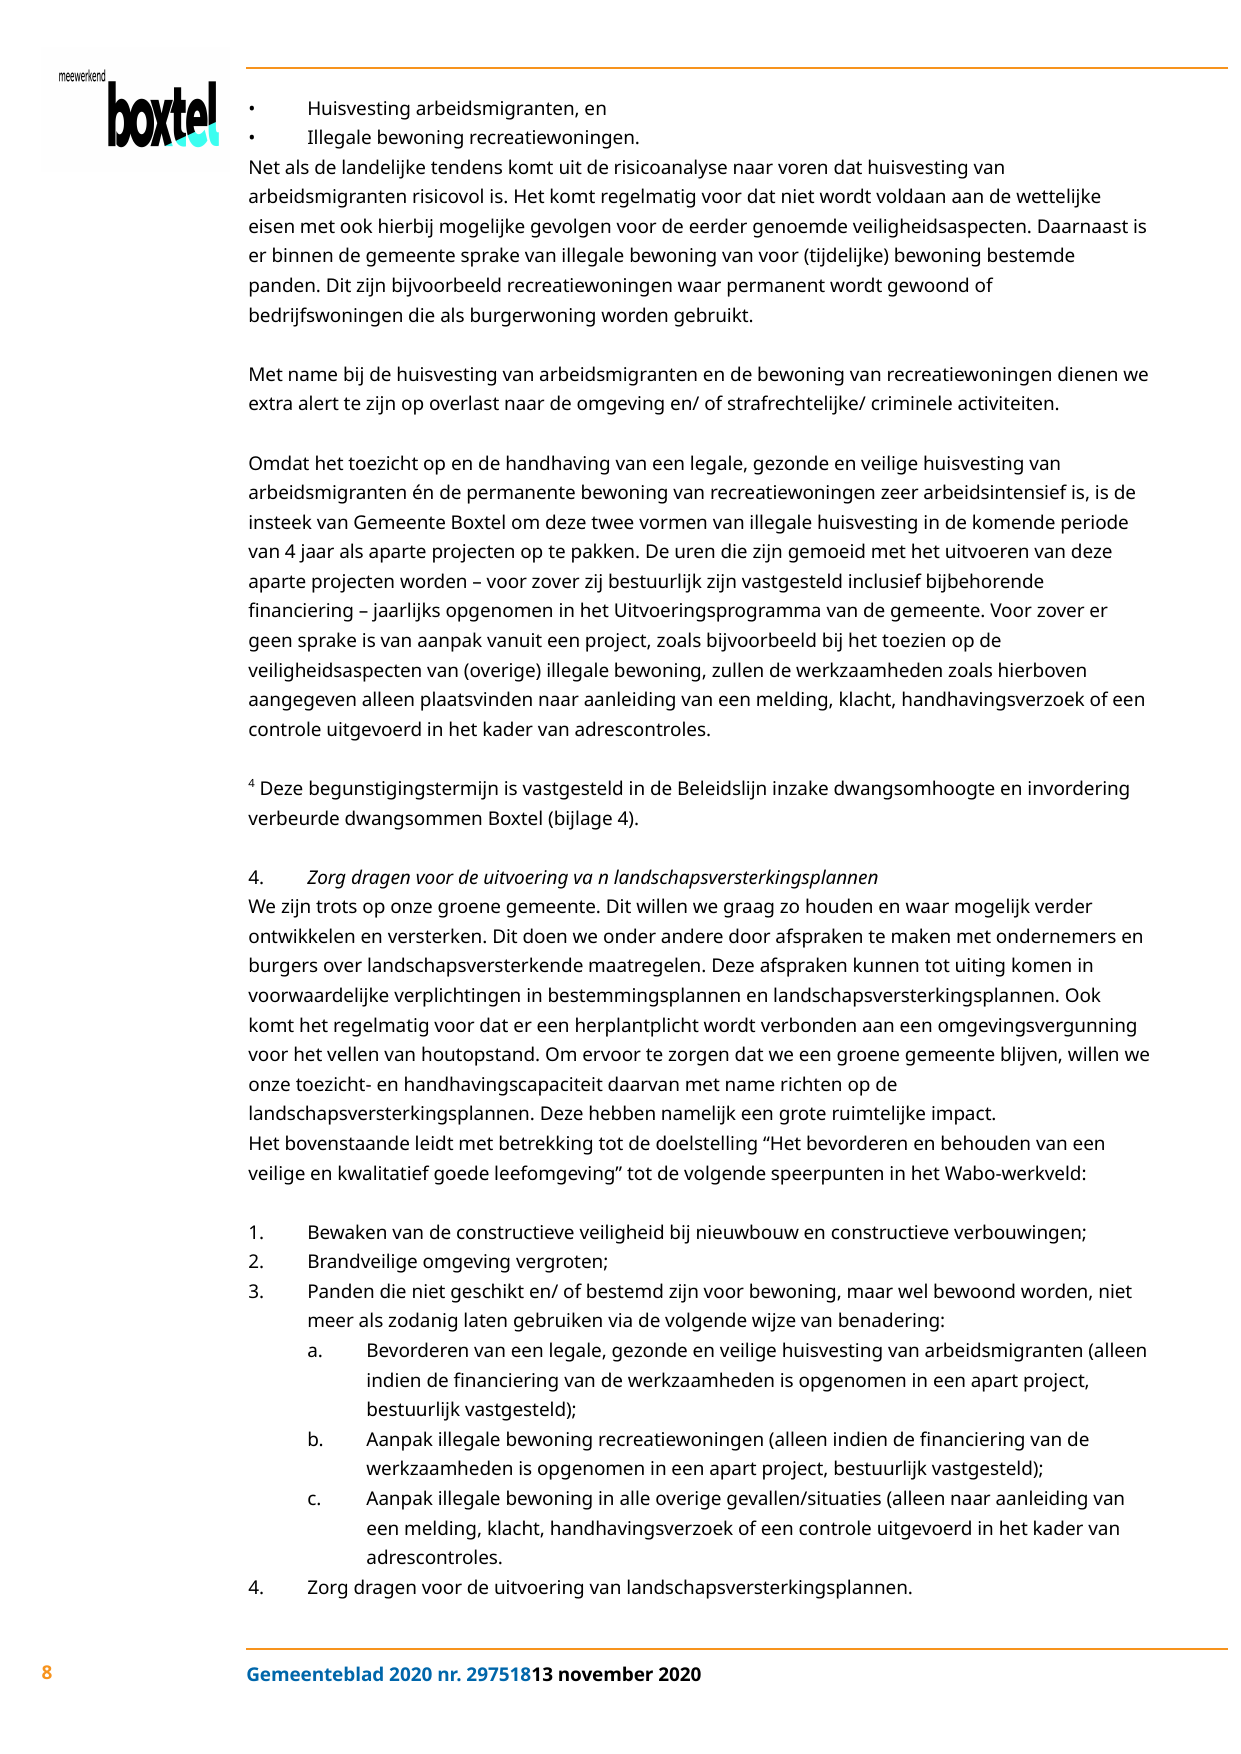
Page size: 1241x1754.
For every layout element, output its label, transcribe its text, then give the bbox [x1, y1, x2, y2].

text Omdat het toezicht op en de handhaving van een legale, gezonde en veilige huisvesting van arbeidsmigranten én de permanente bewoning van recreatiewoningen zeer arbeidsintensief is, is de insteek van Gemeente Boxtel om deze twee vormen van illegale huisvesting in de komende periode van 4 jaar als aparte projecten op te pakken. De uren die zijn gemoeid met het uitvoeren van deze aparte projecten worden – voor zover zij bestuurlijk zijn vastgesteld inclusief bijbehorende financiering – jaarlijks opgenomen in het Uitvoeringsprogramma van de gemeente. Voor zover er geen sprake is van aanpak vanuit een project, zoals bijvoorbeeld bij het toezien op de veiligheidsaspecten van (overige) illegale bewoning, zullen de werkzaamheden zoals hierboven aangegeven alleen plaatsvinden naar aanleiding van een melding, klacht, handhavingsverzoek of een controle uitgevoerd in het kader van adrescontroles. [248, 450, 1152, 742]
list Zorg dragen voor de uitvoering van landschapsversterkingsplannen. [248, 1574, 1152, 1600]
list Zorg dragen voor de uitvoering va n landschapsversterkingsplannen [248, 864, 1152, 890]
list Aanpak illegale bewoning in alle overige gevallen/situaties (alleen naar aanleiding van een melding, klacht, handhavingsverzoek of een controle uitgevoerd in het kader van adrescontroles. [307, 1485, 1152, 1570]
text We zijn trots op onze groene gemeente. Dit willen we graag zo houden en waar mogelijk verder ontwikkelen en versterken. Dit doen we onder andere door afspraken te maken met ondernemers en burgers over landschapsversterkende maatregelen. Deze afspraken kunnen tot uiting komen in voorwaardelijke verplichtingen in bestemmingsplannen en landschapsversterkingsplannen. Ook komt het regelmatig voor dat er een herplantplicht wordt verbonden aan een omgevingsvergunning voor het vellen van houtopstand. Om ervoor te zorgen dat we een groene gemeente blijven, willen we onze toezicht- en handhavingscapaciteit daarvan met name richten op de landschapsversterkingsplannen. Deze hebben namelijk een grote ruimtelijke impact. [248, 893, 1152, 1126]
list Brandveilige omgeving vergroten; [248, 1248, 1152, 1274]
list Illegale bewoning recreatiewoningen. [248, 124, 1152, 150]
list Bevorderen van een legale, gezonde en veilige huisvesting van arbeidsmigranten (alleen indien de financiering van de werkzaamheden is opgenomen in een apart project, bestuurlijk vastgesteld); [307, 1337, 1152, 1422]
picture [41, 47, 231, 172]
list Bewaken van de constructieve veiligheid bij nieuwbouw en constructieve verbouwingen; [248, 1219, 1152, 1245]
text Met name bij de huisvesting van arbeidsmigranten en de bewoning van recreatiewoningen dienen we extra alert te zijn op overlast naar de omgeving en/ of strafrechtelijke/ criminele activiteiten. [248, 361, 1152, 416]
list Huisvesting arbeidsmigranten, en [248, 95, 1152, 121]
list Panden die niet geschikt en/ of bestemd zijn voor bewoning, maar wel bewoond worden, niet meer als zodanig laten gebruiken via de volgende wijze van benadering: [248, 1278, 1152, 1333]
text Net als de landelijke tendens komt uit de risicoanalyse naar voren dat huisvesting van arbeidsmigranten risicovol is. Het komt regelmatig voor dat niet wordt voldaan aan de wettelijke eisen met ook hierbij mogelijke gevolgen voor de eerder genoemde veiligheidsaspecten. Daarnaast is er binnen de gemeente sprake van illegale bewoning van voor (tijdelijke) bewoning bestemde panden. Dit zijn bijvoorbeeld recreatiewoningen waar permanent wordt gewoond of bedrijfswoningen die als burgerwoning worden gebruikt. [248, 154, 1152, 328]
list Aanpak illegale bewoning recreatiewoningen (alleen indien de financiering van de werkzaamheden is opgenomen in een apart project, bestuurlijk vastgesteld); [307, 1426, 1152, 1481]
text Het bovenstaande leidt met betrekking tot de doelstelling “Het bevorderen en behouden van een veilige en kwalitatief goede leefomgeving” tot de volgende speerpunten in het Wabo-werkveld: [248, 1130, 1152, 1186]
text 4 Deze begunstigingstermijn is vastgesteld in de Beleidslijn inzake dwangsomhoogte en invordering verbeurde dwangsommen Boxtel (bijlage 4). [248, 775, 1152, 831]
